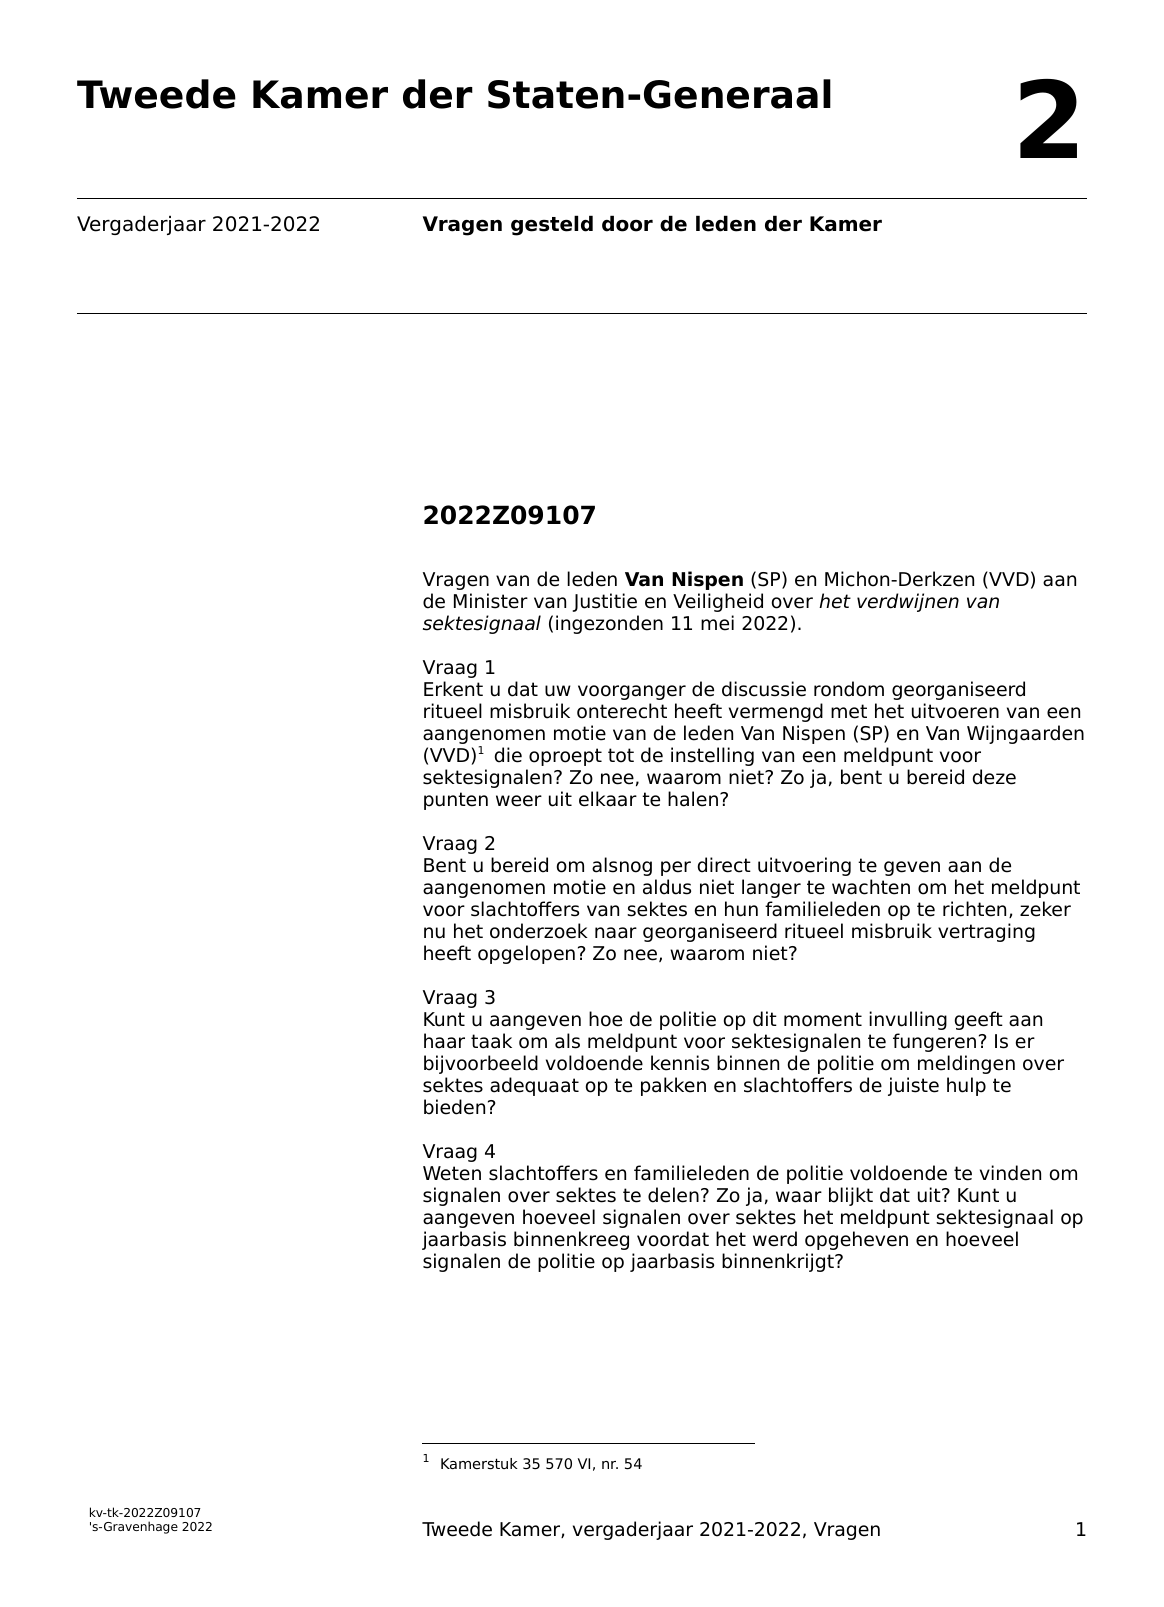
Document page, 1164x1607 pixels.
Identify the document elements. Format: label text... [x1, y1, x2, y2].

text Vraag 1 [422, 657, 1087, 679]
text Kunt u aangeven hoe de politie op dit moment invulling geeft aan haar taak om als meldpunt voor sektesignalen te fungeren? Is er bijvoorbeeld voldoende kennis binnen de politie om meldingen over sektes adequaat op te pakken en slachtoffers de juiste hulp te bieden? [422, 1009, 1087, 1119]
table_header 2 [886, 59, 1087, 198]
text Vragen van de leden Van Nispen (SP) en Michon-Derkzen (VVD) aan de Minister van Justitie en Veiligheid over het verdwijnen van sektesignaal (ingezonden 11 mei 2022). [422, 569, 1087, 635]
text 's-Gravenhage 2022 [88, 1520, 323, 1534]
text Vraag 3 [422, 987, 1087, 1009]
text kv-tk-2022Z09107 [88, 1506, 323, 1520]
text Vraag 4 [422, 1141, 1087, 1163]
text Erkent u dat uw voorganger de discussie rondom georganiseerd ritueel misbruik onterecht heeft vermengd met het uitvoeren van een aangenomen motie van de leden Van Nispen (SP) en Van Wijngaarden (VVD) die oproept tot de instelling van een meldpunt voor sektesignalen? Zo nee, waarom niet? Zo ja, bent u bereid deze punten weer uit elkaar te halen? [422, 679, 1087, 811]
table_cell Vergaderjaar 2021-2022 [77, 199, 422, 313]
text Vraag 2 [422, 833, 1087, 855]
text Kamerstuk 35 570 VI, nr. 54 [422, 1452, 1087, 1474]
text Weten slachtoffers en familieleden de politie voldoende te vinden om signalen over sektes te delen? Zo ja, waar blijkt dat uit? Kunt u aangeven hoeveel signalen over sektes het meldpunt sektesignaal op jaarbasis binnenkreeg voordat het werd opgeheven en hoeveel signalen de politie op jaarbasis binnenkrijgt? [422, 1163, 1087, 1273]
text 2022Z09107 [422, 501, 1087, 531]
text Bent u bereid om alsnog per direct uitvoering te geven aan de aangenomen motie en aldus niet langer te wachten om het meldpunt voor slachtoffers van sektes en hun familieleden op te richten, zeker nu het onderzoek naar georganiseerd ritueel misbruik vertraging heeft opgelopen? Zo nee, waarom niet? [422, 855, 1087, 965]
table_header Tweede Kamer der Staten-Generaal [77, 59, 886, 198]
table_cell Vragen gesteld door de leden der Kamer [422, 199, 1087, 313]
